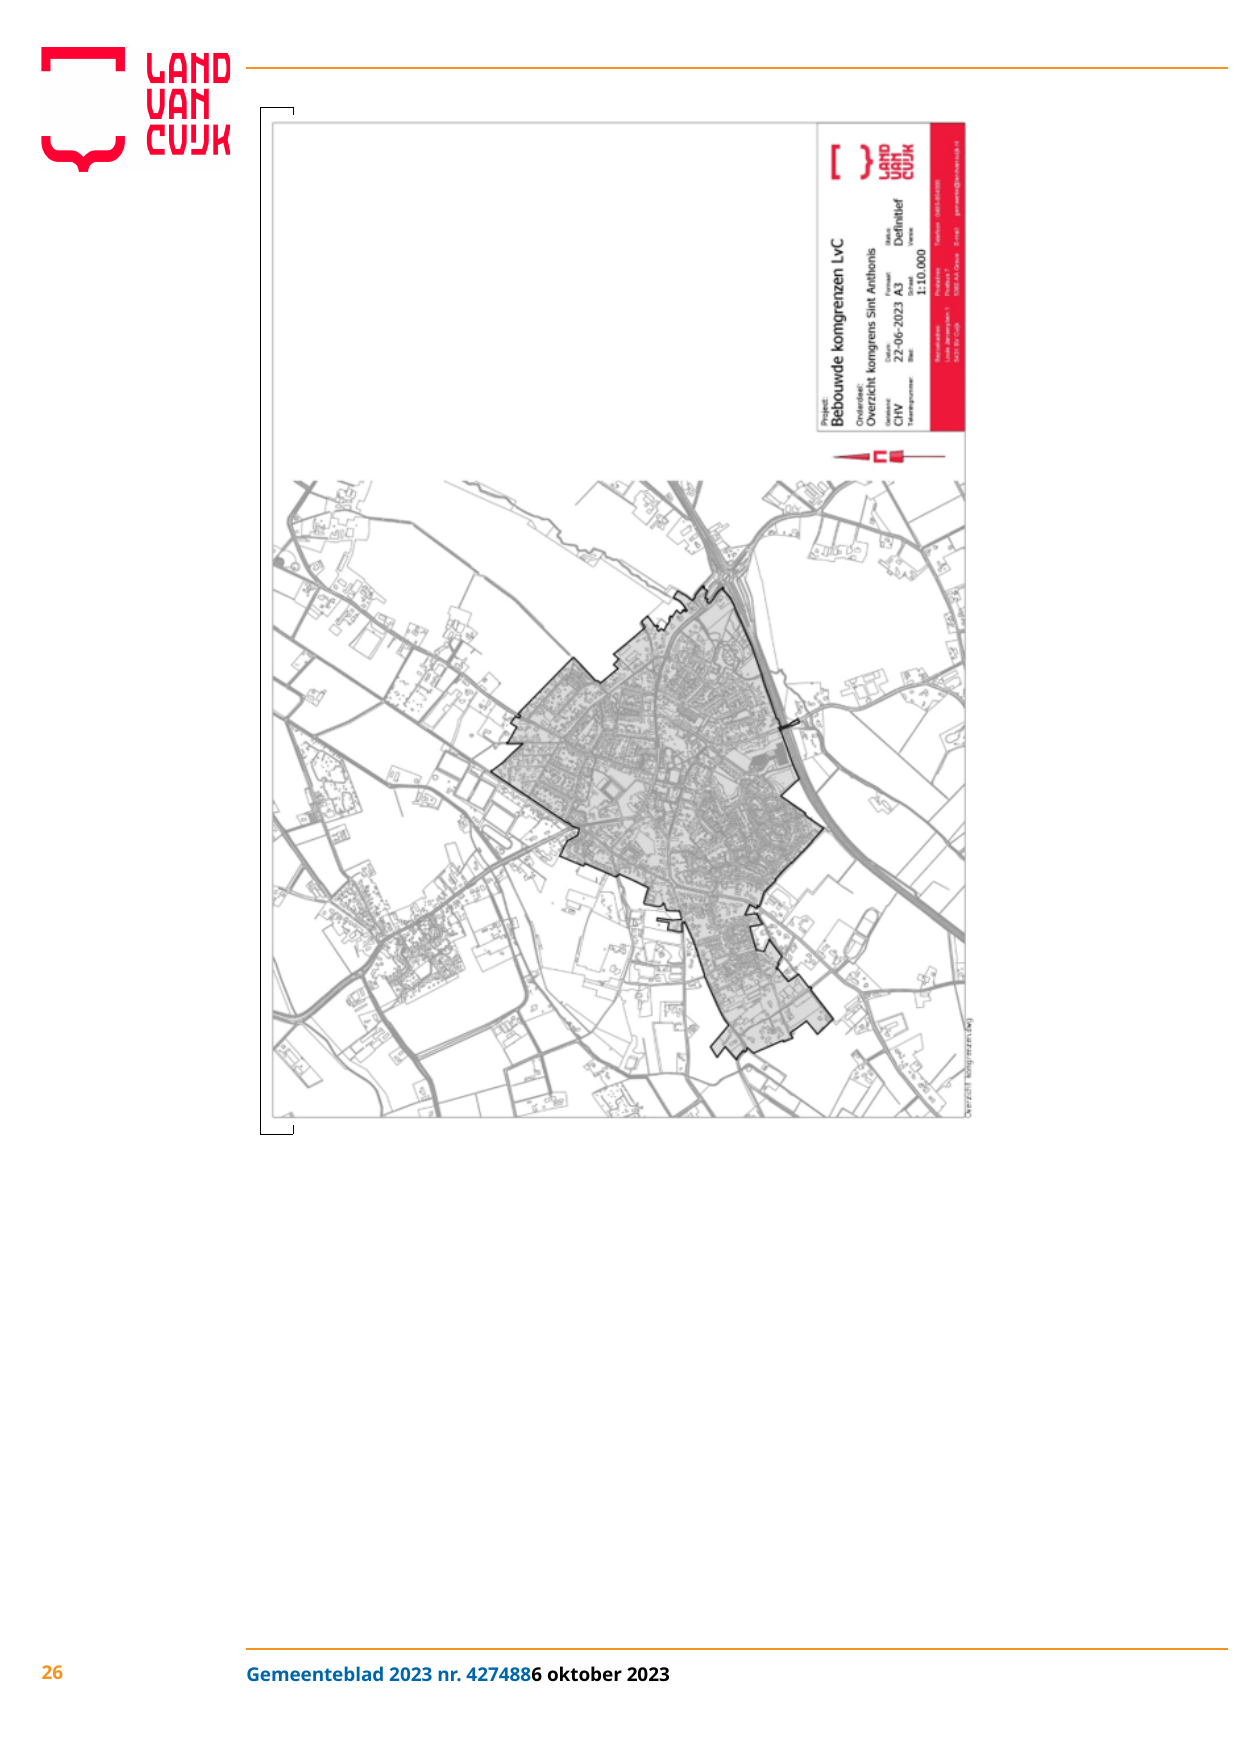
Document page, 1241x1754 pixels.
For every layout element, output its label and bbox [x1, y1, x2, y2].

picture [268, 115, 978, 1125]
picture [41, 47, 231, 172]
